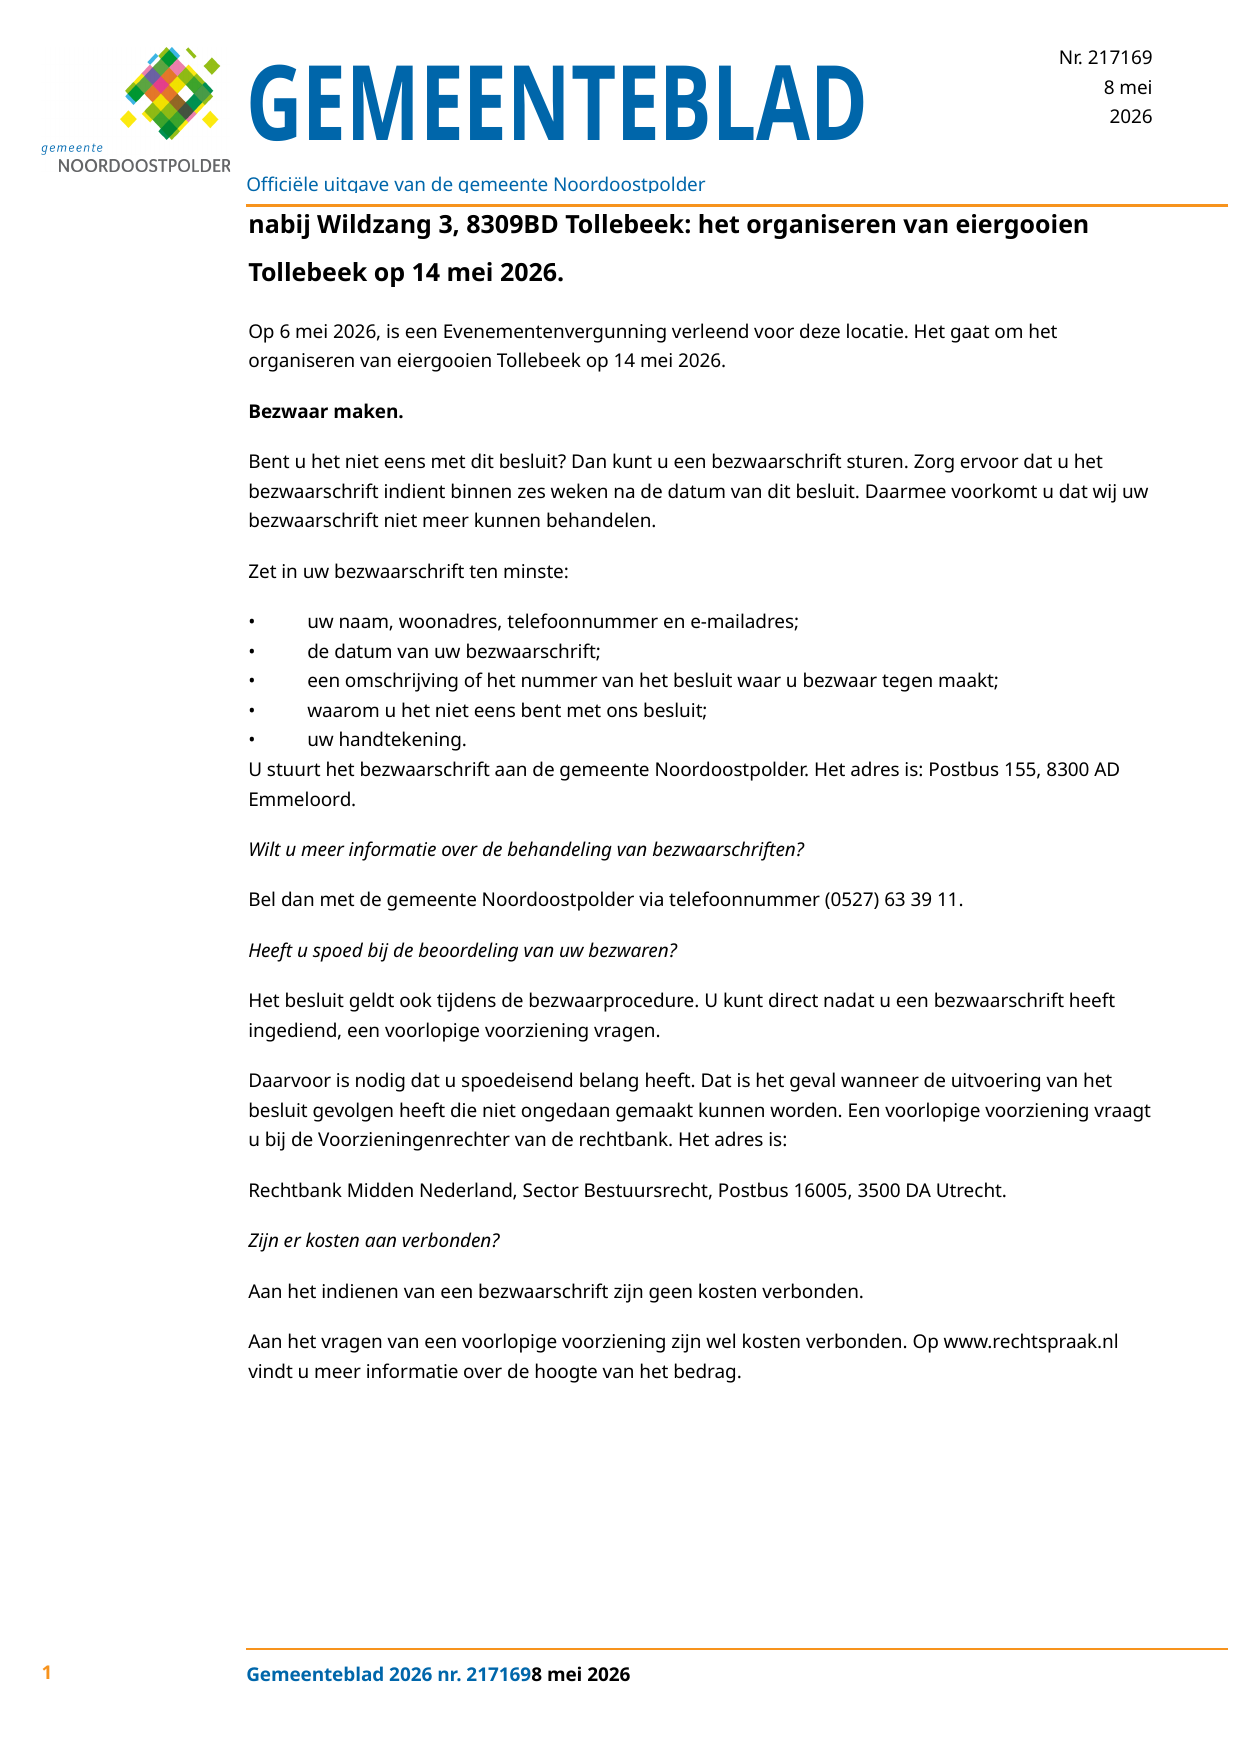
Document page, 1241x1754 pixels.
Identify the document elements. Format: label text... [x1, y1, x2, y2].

list uw naam, woonadres, telefoonnummer en e-mailadres; [248, 608, 1152, 634]
text U stuurt het bezwaarschrift aan de gemeente Noordoostpolder. Het adres is: Postbus 155, 8300 AD Emmeloord. [248, 756, 1152, 812]
text nabij Wildzang 3, 8309BD Tollebeek: het organiseren van eiergooien Tollebeek op 14 mei 2026. [248, 207, 1152, 288]
text Bezwaar maken. [248, 398, 1152, 424]
text Het besluit geldt ook tijdens de bezwaarprocedure. U kunt direct nadat u een bezwaarschrift heeft ingediend, een voorlopige voorziening vragen. [248, 987, 1152, 1043]
text Aan het indienen van een bezwaarschrift zijn geen kosten verbonden. [248, 1278, 1152, 1304]
text Bel dan met de gemeente Noordoostpolder via telefoonnummer (0527) 63 39 11. [248, 887, 1152, 912]
text Zijn er kosten aan verbonden? [248, 1227, 1152, 1253]
text Aan het vragen van een voorlopige voorziening zijn wel kosten verbonden. Op www.rechtspraak.nl vindt u meer informatie over de hoogte van het bedrag. [248, 1328, 1152, 1384]
text Rechtbank Midden Nederland, Sector Bestuursrecht, Postbus 16005, 3500 DA Utrecht. [248, 1177, 1152, 1203]
text Zet in uw bezwaarschrift ten minste: [248, 558, 1152, 584]
picture [41, 47, 231, 172]
list de datum van uw bezwaarschrift; [248, 638, 1152, 664]
text Heeft u spoed bij de beoordeling van uw bezwaren? [248, 937, 1152, 963]
text Bent u het niet eens met dit besluit? Dan kunt u een bezwaarschrift sturen. Zorg ervoor dat u het bezwaarschrift indient binnen zes weken na de datum van dit besluit. Daarmee voorkomt u dat wij uw bezwaarschrift niet meer kunnen behandelen. [248, 448, 1152, 533]
list uw handtekening. [248, 727, 1152, 752]
text Op 6 mei 2026, is een Evenementenvergunning verleend voor deze locatie. Het gaat om het organiseren van eiergooien Tollebeek op 14 mei 2026. [248, 318, 1152, 373]
text Wilt u meer informatie over de behandeling van bezwaarschriften? [248, 836, 1152, 862]
text Daarvoor is nodig dat u spoedeisend belang heeft. Dat is het geval wanneer de uitvoering van het besluit gevolgen heeft die niet ongedaan gemaakt kunnen worden. Een voorlopige voorziening vraagt u bij de Voorzieningenrechter van de rechtbank. Het adres is: [248, 1067, 1152, 1152]
list een omschrijving of het nummer van het besluit waar u bezwaar tegen maakt; [248, 667, 1152, 693]
list waarom u het niet eens bent met ons besluit; [248, 697, 1152, 723]
